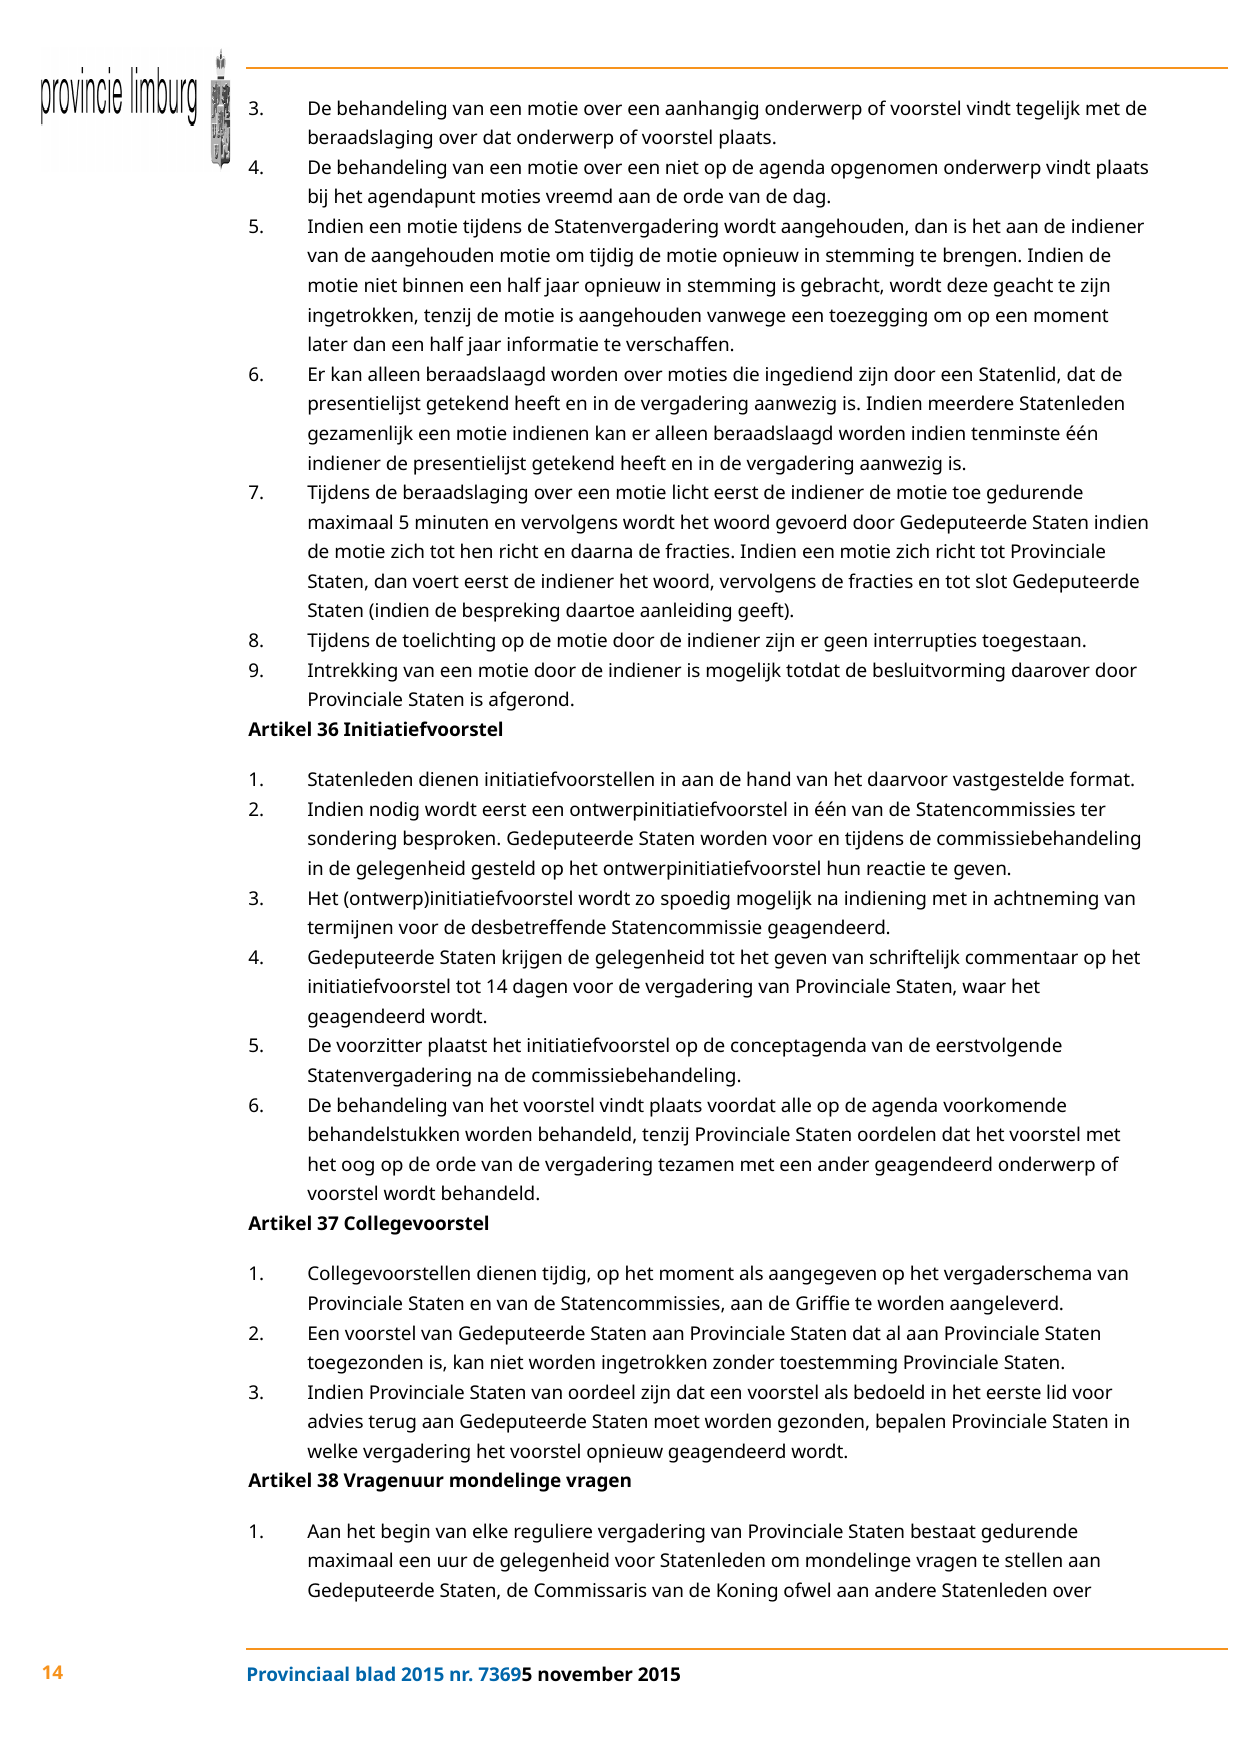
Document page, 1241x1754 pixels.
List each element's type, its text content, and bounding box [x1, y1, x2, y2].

list Indien een motie tijdens de Statenvergadering wordt aangehouden, dan is het aan de indiener van de aangehouden motie om tijdig de motie opnieuw in stemming te brengen. Indien de motie niet binnen een half jaar opnieuw in stemming is gebracht, wordt deze geacht te zijn ingetrokken, tenzij de motie is aangehouden vanwege een toezegging om op een moment later dan een half jaar informatie te verschaffen. [248, 213, 1152, 357]
list Tijdens de beraadslaging over een motie licht eerst de indiener de motie toe gedurende maximaal 5 minuten en vervolgens wordt het woord gevoerd door Gedeputeerde Staten indien de motie zich tot hen richt en daarna de fracties. Indien een motie zich richt tot Provinciale Staten, dan voert eerst de indiener het woord, vervolgens de fracties en tot slot Gedeputeerde Staten (indien de bespreking daartoe aanleiding geeft). [248, 479, 1152, 623]
list Indien nodig wordt eerst een ontwerpinitiatiefvoorstel in één van de Statencommissies ter sondering besproken. Gedeputeerde Staten worden voor en tijdens de commissiebehandeling in de gelegenheid gesteld op het ontwerpinitiatiefvoorstel hun reactie te geven. [248, 796, 1152, 881]
text Artikel 36 Initiatiefvoorstel [248, 716, 1152, 742]
text Artikel 38 Vragenuur mondelinge vragen [248, 1468, 1152, 1493]
list De behandeling van het voorstel vindt plaats voordat alle op de agenda voorkomende behandelstukken worden behandeld, tenzij Provinciale Staten oordelen dat het voorstel met het oog op de orde van de vergadering tezamen met een ander geagendeerd onderwerp of voorstel wordt behandeld. [248, 1092, 1152, 1206]
list Aan het begin van elke reguliere vergadering van Provinciale Staten bestaat gedurende maximaal een uur de gelegenheid voor Statenleden om mondelinge vragen te stellen aan Gedeputeerde Staten, de Commissaris van de Koning ofwel aan andere Statenleden over [248, 1518, 1152, 1603]
list De voorzitter plaatst het initiatiefvoorstel op de conceptagenda van de eerstvolgende Statenvergadering na de commissiebehandeling. [248, 1033, 1152, 1088]
list Het (ontwerp)initiatiefvoorstel wordt zo spoedig mogelijk na indiening met in achtneming van termijnen voor de desbetreffende Statencommissie geagendeerd. [248, 885, 1152, 940]
list Tijdens de toelichting op de motie door de indiener zijn er geen interrupties toegestaan. [248, 627, 1152, 653]
list Intrekking van een motie door de indiener is mogelijk totdat de besluitvorming daarover door Provinciale Staten is afgerond. [248, 657, 1152, 712]
list Een voorstel van Gedeputeerde Staten aan Provinciale Staten dat al aan Provinciale Staten toegezonden is, kan niet worden ingetrokken zonder toestemming Provinciale Staten. [248, 1320, 1152, 1375]
list De behandeling van een motie over een aanhangig onderwerp of voorstel vindt tegelijk met de beraadslaging over dat onderwerp of voorstel plaats. [248, 95, 1152, 150]
list Collegevoorstellen dienen tijdig, op het moment als aangegeven op het vergaderschema van Provinciale Staten en van de Statencommissies, aan de Griffie te worden aangeleverd. [248, 1261, 1152, 1316]
text Artikel 37 Collegevoorstel [248, 1210, 1152, 1236]
list Er kan alleen beraadslaagd worden over moties die ingediend zijn door een Statenlid, dat de presentielijst getekend heeft en in de vergadering aanwezig is. Indien meerdere Statenleden gezamenlijk een motie indienen kan er alleen beraadslaagd worden indien tenminste één indiener de presentielijst getekend heeft en in de vergadering aanwezig is. [248, 361, 1152, 476]
list Gedeputeerde Staten krijgen de gelegenheid tot het geven van schriftelijk commentaar op het initiatiefvoorstel tot 14 dagen voor de vergadering van Provinciale Staten, waar het geagendeerd wordt. [248, 944, 1152, 1029]
list Statenleden dienen initiatiefvoorstellen in aan de hand van het daarvoor vastgestelde format. [248, 766, 1152, 792]
list Indien Provinciale Staten van oordeel zijn dat een voorstel als bedoeld in het eerste lid voor advies terug aan Gedeputeerde Staten moet worden gezonden, bepalen Provinciale Staten in welke vergadering het voorstel opnieuw geagendeerd wordt. [248, 1379, 1152, 1464]
list De behandeling van een motie over een niet op de agenda opgenomen onderwerp vindt plaats bij het agendapunt moties vreemd aan de orde van de dag. [248, 154, 1152, 209]
picture [41, 47, 231, 172]
